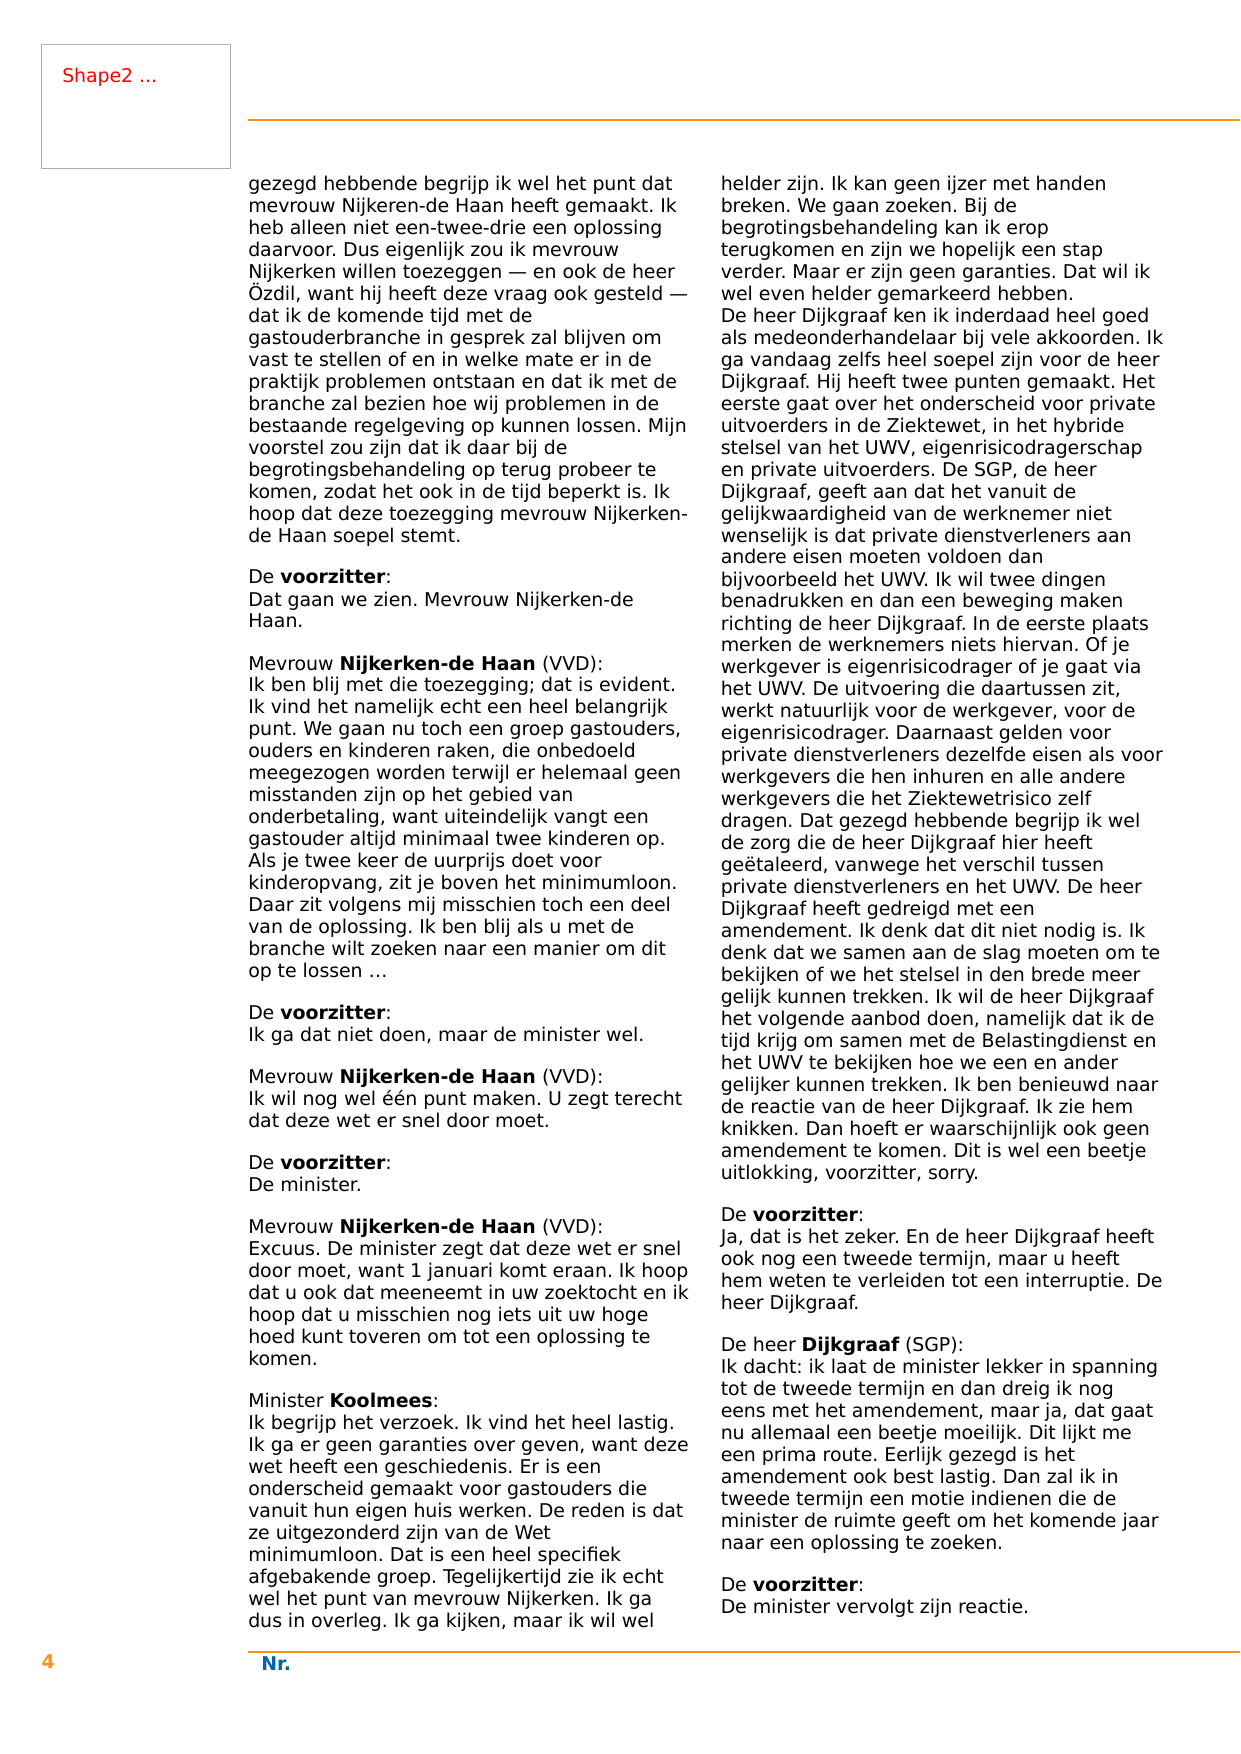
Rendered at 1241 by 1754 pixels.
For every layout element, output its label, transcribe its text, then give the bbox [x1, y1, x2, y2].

text De voorzitter: [248, 566, 691, 588]
text De voorzitter: [248, 1002, 691, 1024]
text Mevrouw Nijkerken-de Haan (VVD): [248, 652, 691, 674]
text Ja, dat is het zeker. En de heer Dijkgraaf heeft ook nog een tweede termijn, maar u heeft hem weten te verleiden tot een interruptie. De heer Dijkgraaf. [721, 1226, 1163, 1314]
text De minister. [248, 1174, 691, 1196]
text helder zijn. Ik kan geen ijzer met handen breken. We gaan zoeken. Bij de begrotingsbehandeling kan ik erop terugkomen en zijn we hopelijk een stap verder. Maar er zijn geen garanties. Dat wil ik wel even helder gemarkeerd hebben. [721, 173, 1163, 305]
text Mevrouw Nijkerken-de Haan (VVD): [248, 1216, 691, 1238]
text De voorzitter: [721, 1573, 1163, 1596]
text De heer Dijkgraaf ken ik inderdaad heel goed als medeonderhandelaar bij vele akkoorden. Ik ga vandaag zelfs heel soepel zijn voor de heer Dijkgraaf. Hij heeft twee punten gemaakt. Het eerste gaat over het onderscheid voor private uitvoerders in de Ziektewet, in het hybride stelsel van het UWV, eigenrisicodragerschap en private uitvoerders. De SGP, de heer Dijkgraaf, geeft aan dat het vanuit de gelijkwaardigheid van de werknemer niet wenselijk is dat private dienstverleners aan andere eisen moeten voldoen dan bijvoorbeeld het UWV. Ik wil twee dingen benadrukken en dan een beweging maken richting de heer Dijkgraaf. In de eerste plaats merken de werknemers niets hiervan. Of je werkgever is eigenrisicodrager of je gaat via het UWV. De uitvoering die daartussen zit, werkt natuurlijk voor de werkgever, voor de eigenrisicodrager. Daarnaast gelden voor private dienstverleners dezelfde eisen als voor werkgevers die hen inhuren en alle andere werkgevers die het Ziektewetrisico zelf dragen. Dat gezegd hebbende begrijp ik wel de zorg die de heer Dijkgraaf hier heeft geëtaleerd, vanwege het verschil tussen private dienstverleners en het UWV. De heer Dijkgraaf heeft gedreigd met een amendement. Ik denk dat dit niet nodig is. Ik denk dat we samen aan de slag moeten om te bekijken of we het stelsel in den brede meer gelijk kunnen trekken. Ik wil de heer Dijkgraaf het volgende aanbod doen, namelijk dat ik de tijd krijg om samen met de Belastingdienst en het UWV te bekijken hoe we een en ander gelijker kunnen trekken. Ik ben benieuwd naar de reactie van de heer Dijkgraaf. Ik zie hem knikken. Dan hoeft er waarschijnlijk ook geen amendement te komen. Dit is wel een beetje uitlokking, voorzitter, sorry. [721, 305, 1163, 1184]
text gezegd hebbende begrijp ik wel het punt dat mevrouw Nijkeren-de Haan heeft gemaakt. Ik heb alleen niet een-twee-drie een oplossing daarvoor. Dus eigenlijk zou ik mevrouw Nijkerken willen toezeggen — en ook de heer Özdil, want hij heeft deze vraag ook gesteld — dat ik de komende tijd met de gastouderbranche in gesprek zal blijven om vast te stellen of en in welke mate er in de praktijk problemen ontstaan en dat ik met de branche zal bezien hoe wij problemen in de bestaande regelgeving op kunnen lossen. Mijn voorstel zou zijn dat ik daar bij de begrotingsbehandeling op terug probeer te komen, zodat het ook in de tijd beperkt is. Ik hoop dat deze toezegging mevrouw Nijkerken-de Haan soepel stemt. [248, 173, 691, 546]
text Ik ben blij met die toezegging; dat is evident. Ik vind het namelijk echt een heel belangrijk punt. We gaan nu toch een groep gastouders, ouders en kinderen raken, die onbedoeld meegezogen worden terwijl er helemaal geen misstanden zijn op het gebied van onderbetaling, want uiteindelijk vangt een gastouder altijd minimaal twee kinderen op. Als je twee keer de uurprijs doet voor kinderopvang, zit je boven het minimumloon. Daar zit volgens mij misschien toch een deel van de oplossing. Ik ben blij als u met de branche wilt zoeken naar een manier om dit op te lossen … [248, 674, 691, 982]
text Ik dacht: ik laat de minister lekker in spanning tot de tweede termijn en dan dreig ik nog eens met het amendement, maar ja, dat gaat nu allemaal een beetje moeilijk. Dit lijkt me een prima route. Eerlijk gezegd is het amendement ook best lastig. Dan zal ik in tweede termijn een motie indienen die de minister de ruimte geeft om het komende jaar naar een oplossing te zoeken. [721, 1356, 1163, 1553]
text Minister Koolmees: [248, 1390, 691, 1412]
text Ik ga dat niet doen, maar de minister wel. [248, 1024, 691, 1046]
text De minister vervolgt zijn reactie. [721, 1596, 1163, 1617]
text De voorzitter: [721, 1204, 1163, 1226]
text Excuus. De minister zegt dat deze wet er snel door moet, want 1 januari komt eraan. Ik hoop dat u ook dat meeneemt in uw zoektocht en ik hoop dat u misschien nog iets uit uw hoge hoed kunt toveren om tot een oplossing te komen. [248, 1238, 691, 1370]
text Mevrouw Nijkerken-de Haan (VVD): [248, 1066, 691, 1088]
text Ik wil nog wel één punt maken. U zegt terecht dat deze wet er snel door moet. [248, 1088, 691, 1132]
text De heer Dijkgraaf (SGP): [721, 1334, 1163, 1356]
text Dat gaan we zien. Mevrouw Nijkerken-de Haan. [248, 588, 691, 632]
text De voorzitter: [248, 1152, 691, 1174]
text Ik begrijp het verzoek. Ik vind het heel lastig. Ik ga er geen garanties over geven, want deze wet heeft een geschiedenis. Er is een onderscheid gemaakt voor gastouders die vanuit hun eigen huis werken. De reden is dat ze uitgezonderd zijn van de Wet minimumloon. Dat is een heel specifiek afgebakende groep. Tegelijkertijd zie ik echt wel het punt van mevrouw Nijkerken. Ik ga dus in overleg. Ik ga kijken, maar ik wil wel [248, 1412, 691, 1632]
